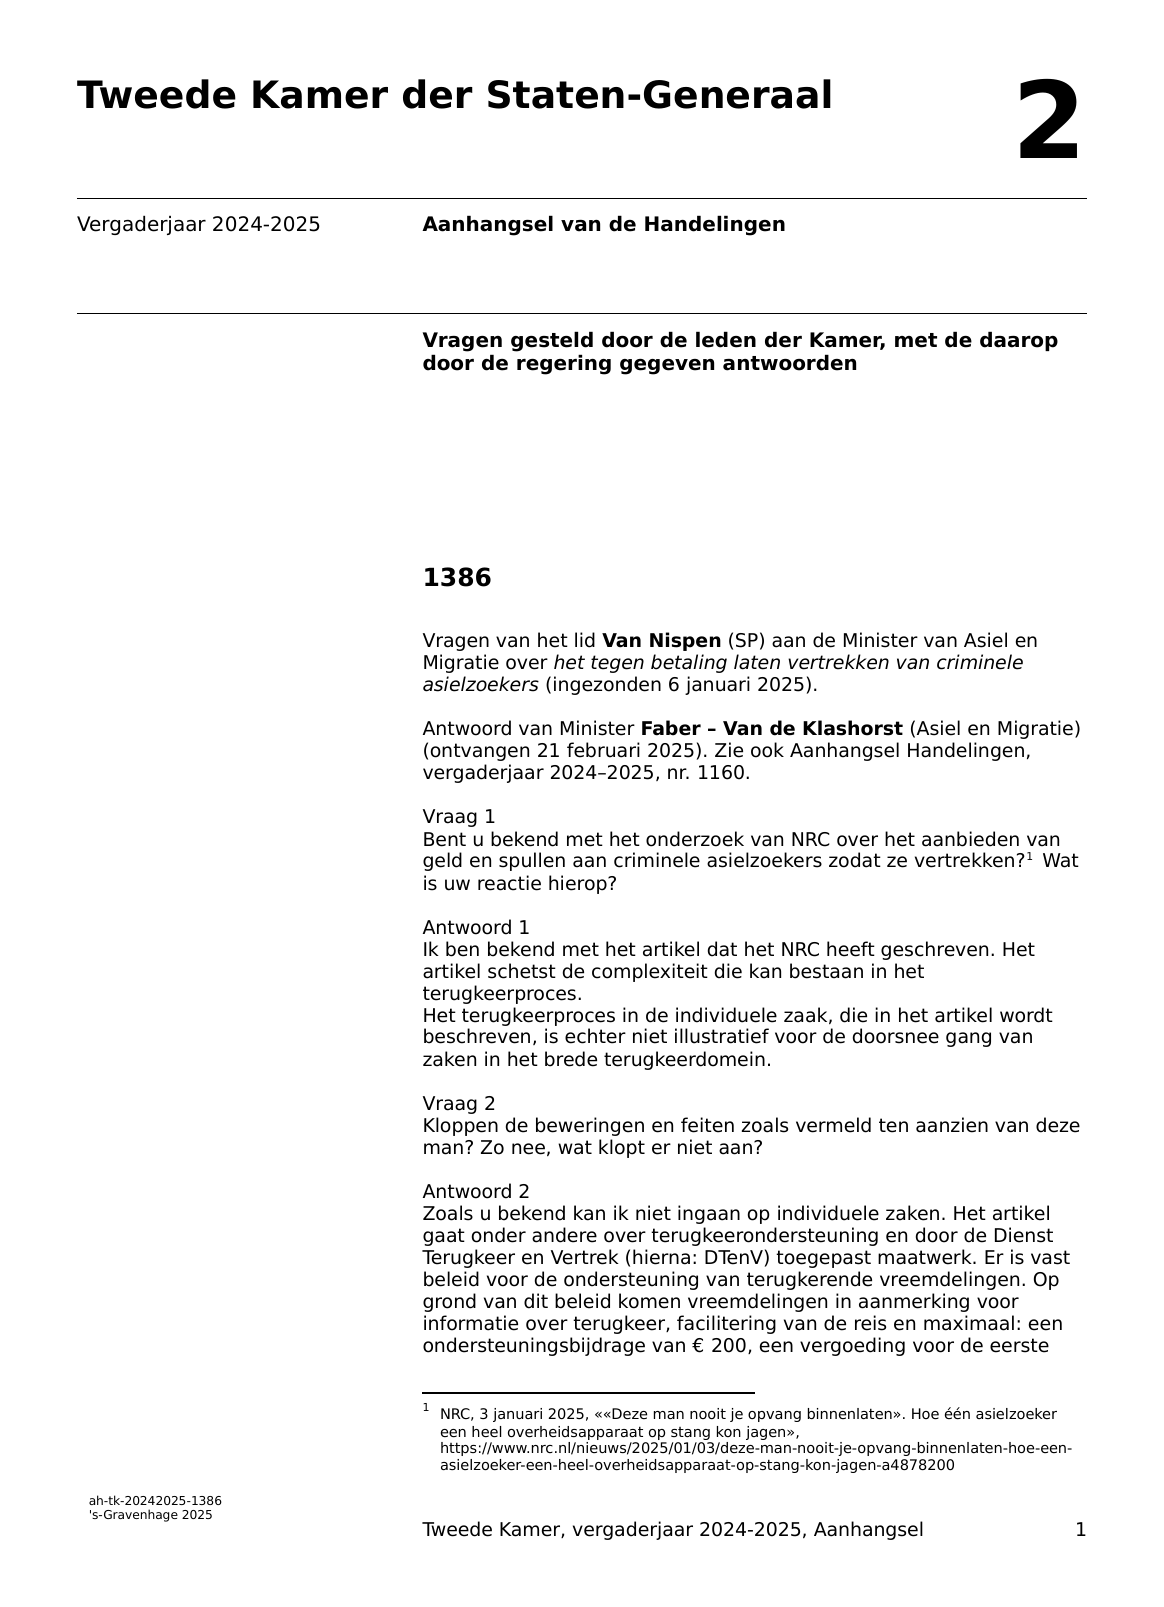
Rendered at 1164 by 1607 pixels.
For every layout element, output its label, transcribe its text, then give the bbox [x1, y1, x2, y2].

text Zoals u bekend kan ik niet ingaan op individuele zaken. Het artikel gaat onder andere over terugkeerondersteuning en door de Dienst Terugkeer en Vertrek (hierna: DTenV) toegepast maatwerk. Er is vast beleid voor de ondersteuning van terugkerende vreemdelingen. Op grond van dit beleid komen vreemdelingen in aanmerking voor informatie over terugkeer, facilitering van de reis en maximaal: een ondersteuningsbijdrage van € 200, een vergoeding voor de eerste [422, 1203, 1087, 1357]
text Antwoord van Minister Faber – Van de Klashorst (Asiel en Migratie) (ontvangen 21 februari 2025). Zie ook Aanhangsel Handelingen, vergaderjaar 2024–2025, nr. 1160. [422, 718, 1087, 784]
text Bent u bekend met het onderzoek van NRC over het aanbieden van geld en spullen aan criminele asielzoekers zodat ze vertrekken? Wat is uw reactie hierop? [422, 828, 1087, 894]
table_cell Vergaderjaar 2024-2025 [77, 199, 422, 313]
text Ik ben bekend met het artikel dat het NRC heeft geschreven. Het artikel schetst de complexiteit die kan bestaan in het terugkeerproces. [422, 938, 1087, 1004]
text Vraag 2 [422, 1093, 1087, 1114]
text Antwoord 1 [422, 917, 1087, 938]
text 1386 [422, 563, 1087, 592]
table_header Tweede Kamer der Staten-Generaal [77, 59, 886, 198]
table_cell Vragen gesteld door de leden der Kamer, met de daarop door de regering gegeven antwoorden [422, 314, 1087, 375]
text NRC, 3 januari 2025, ««Deze man nooit je opvang binnenlaten». Hoe één asielzoeker een heel overheidsapparaat op stang kon jagen», https://www.nrc.nl/nieuws/2025/01/03/deze-man-nooit-je-opvang-binnenlaten-hoe-een-asielzoeker-een-heel-overheidsapparaat-op-stang-kon-jagen-a4878200 [422, 1402, 1087, 1474]
text Antwoord 2 [422, 1181, 1087, 1203]
table_header 2 [886, 59, 1087, 198]
text Vragen van het lid Van Nispen (SP) aan de Minister van Asiel en Migratie over het tegen betaling laten vertrekken van criminele asielzoekers (ingezonden 6 januari 2025). [422, 630, 1087, 696]
text ah-tk-20242025-1386 [88, 1494, 323, 1508]
table_cell [77, 314, 422, 375]
text Kloppen de beweringen en feiten zoals vermeld ten aanzien van deze man? Zo nee, wat klopt er niet aan? [422, 1114, 1087, 1158]
text Het terugkeerproces in de individuele zaak, die in het artikel wordt beschreven, is echter niet illustratief voor de doorsnee gang van zaken in het brede terugkeerdomein. [422, 1004, 1087, 1070]
text Vraag 1 [422, 806, 1087, 828]
table_cell Aanhangsel van de Handelingen [422, 199, 1087, 313]
text 's-Gravenhage 2025 [88, 1508, 323, 1522]
